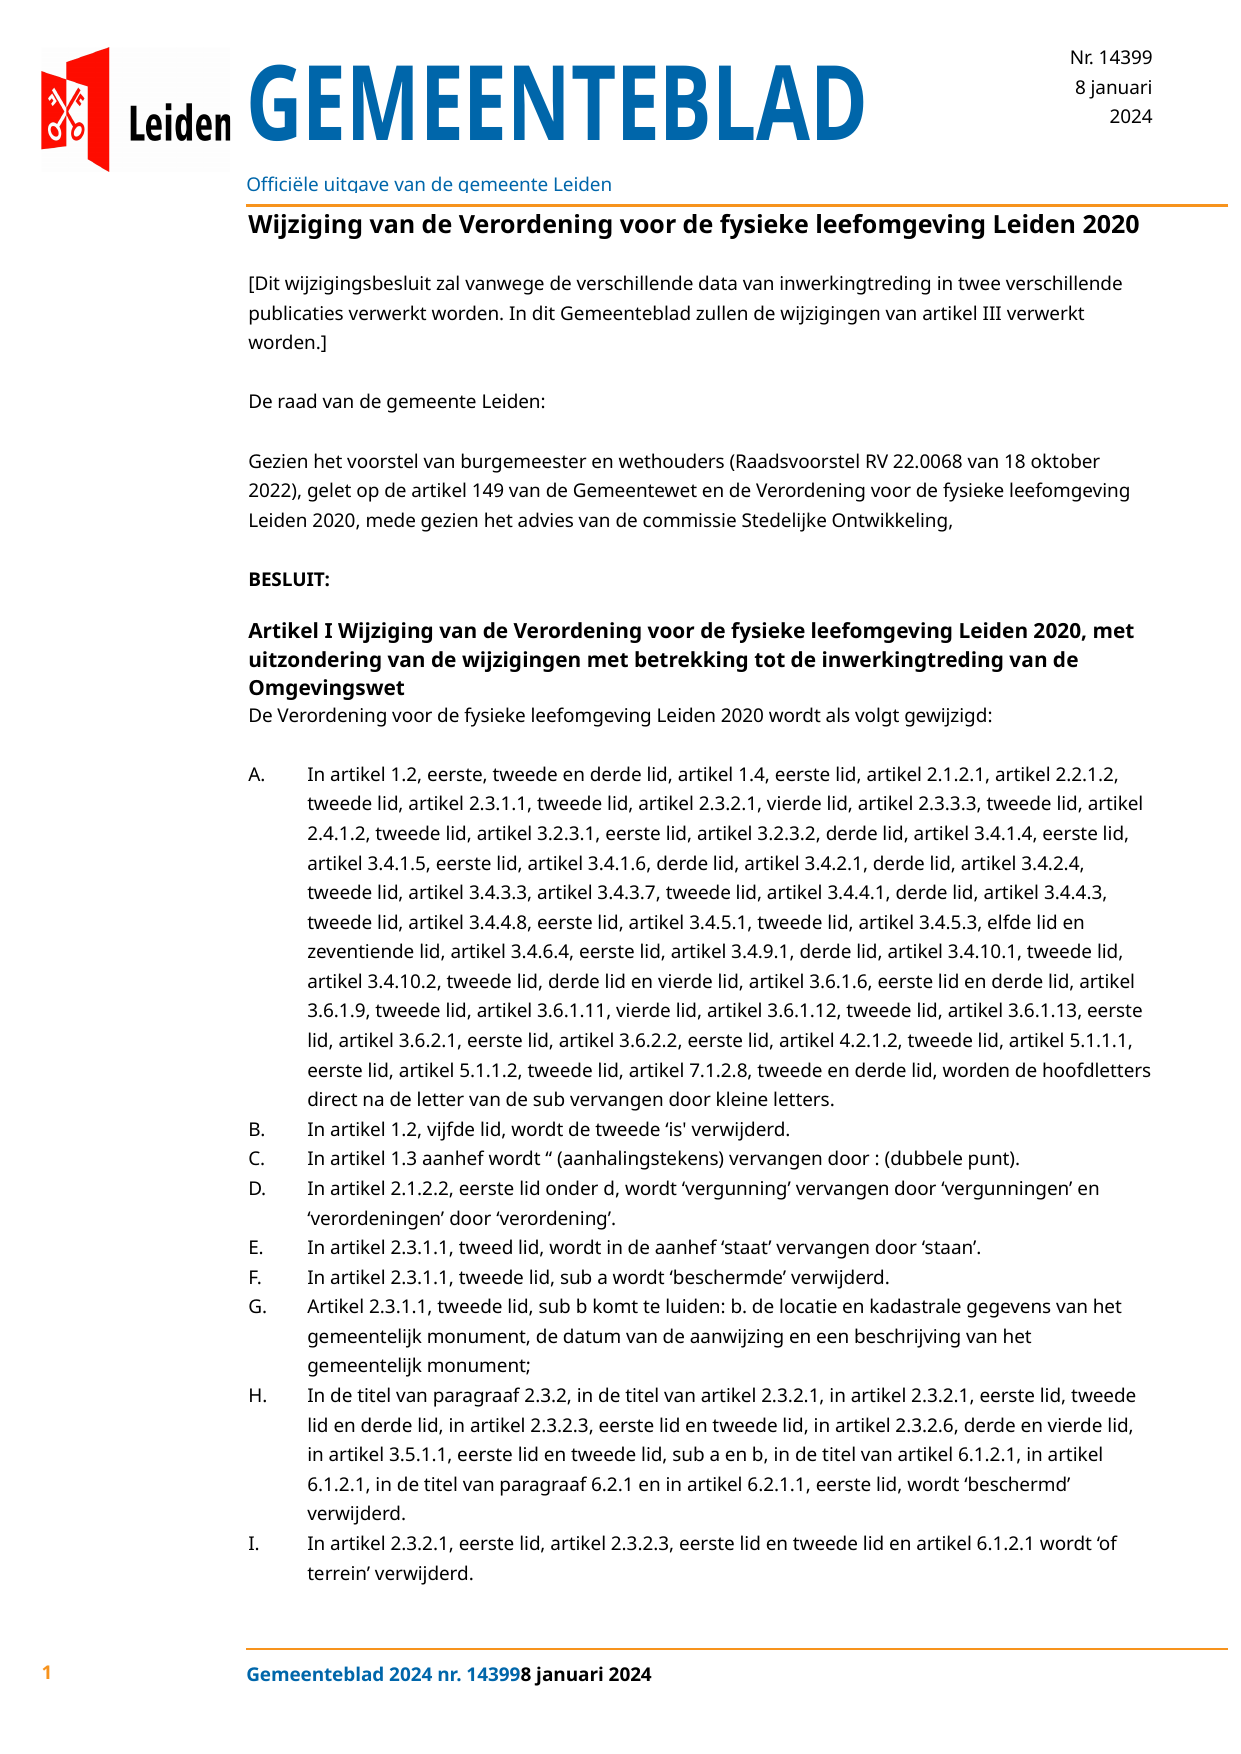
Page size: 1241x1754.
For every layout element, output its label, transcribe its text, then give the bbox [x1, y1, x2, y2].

list In artikel 1.3 aanhef wordt “ (aanhalingstekens) vervangen door : (dubbele punt). [248, 1146, 1152, 1171]
list Artikel 2.3.1.1, tweede lid, sub b komt te luiden: b. de locatie en kadastrale gegevens van het gemeentelijk monument, de datum van de aanwijzing en een beschrijving van het gemeentelijk monument; [248, 1293, 1152, 1378]
list In artikel 1.2, eerste, tweede en derde lid, artikel 1.4, eerste lid, artikel 2.1.2.1, artikel 2.2.1.2, tweede lid, artikel 2.3.1.1, tweede lid, artikel 2.3.2.1, vierde lid, artikel 2.3.3.3, tweede lid, artikel 2.4.1.2, tweede lid, artikel 3.2.3.1, eerste lid, artikel 3.2.3.2, derde lid, artikel 3.4.1.4, eerste lid, artikel 3.4.1.5, eerste lid, artikel 3.4.1.6, derde lid, artikel 3.4.2.1, derde lid, artikel 3.4.2.4, tweede lid, artikel 3.4.3.3, artikel 3.4.3.7, tweede lid, artikel 3.4.4.1, derde lid, artikel 3.4.4.3, tweede lid, artikel 3.4.4.8, eerste lid, artikel 3.4.5.1, tweede lid, artikel 3.4.5.3, elfde lid en zeventiende lid, artikel 3.4.6.4, eerste lid, artikel 3.4.9.1, derde lid, artikel 3.4.10.1, tweede lid, artikel 3.4.10.2, tweede lid, derde lid en vierde lid, artikel 3.6.1.6, eerste lid en derde lid, artikel 3.6.1.9, tweede lid, artikel 3.6.1.11, vierde lid, artikel 3.6.1.12, tweede lid, artikel 3.6.1.13, eerste lid, artikel 3.6.2.1, eerste lid, artikel 3.6.2.2, eerste lid, artikel 4.2.1.2, tweede lid, artikel 5.1.1.1, eerste lid, artikel 5.1.1.2, tweede lid, artikel 7.1.2.8, tweede en derde lid, worden de hoofdletters direct na de letter van de sub vervangen door kleine letters. [248, 761, 1152, 1112]
text Gezien het voorstel van burgemeester en wethouders (Raadsvoorstel RV 22.0068 van 18 oktober 2022), gelet op de artikel 149 van de Gemeentewet en de Verordening voor de fysieke leefomgeving Leiden 2020, mede gezien het advies van de commissie Stedelijke Ontwikkeling, [248, 448, 1152, 533]
list In artikel 2.1.2.2, eerste lid onder d, wordt ‘vergunning’ vervangen door ‘vergunningen’ en ‘verordeningen’ door ‘verordening’. [248, 1175, 1152, 1231]
text [Dit wijzigingsbesluit zal vanwege de verschillende data van inwerkingtreding in twee verschillende publicaties verwerkt worden. In dit Gemeenteblad zullen de wijzigingen van artikel III verwerkt worden.] [248, 270, 1152, 355]
list In de titel van paragraaf 2.3.2, in de titel van artikel 2.3.2.1, in artikel 2.3.2.1, eerste lid, tweede lid en derde lid, in artikel 2.3.2.3, eerste lid en tweede lid, in artikel 2.3.2.6, derde en vierde lid, in artikel 3.5.1.1, eerste lid en tweede lid, sub a en b, in de titel van artikel 6.1.2.1, in artikel 6.1.2.1, in de titel van paragraaf 6.2.1 en in artikel 6.2.1.1, eerste lid, wordt ‘beschermd’ verwijderd. [248, 1382, 1152, 1526]
list In artikel 2.3.1.1, tweede lid, sub a wordt ‘beschermde’ verwijderd. [248, 1264, 1152, 1290]
list In artikel 2.3.1.1, tweed lid, wordt in de aanhef ‘staat’ vervangen door ‘staan’. [248, 1234, 1152, 1260]
text Wijziging van de Verordening voor de fysieke leefomgeving Leiden 2020 [248, 207, 1152, 241]
text De raad van de gemeente Leiden: [248, 389, 1152, 414]
text De Verordening voor de fysieke leefomgeving Leiden 2020 wordt als volgt gewijzigd: [248, 702, 1152, 728]
picture [41, 47, 231, 172]
list In artikel 2.3.2.1, eerste lid, artikel 2.3.2.3, eerste lid en tweede lid en artikel 6.1.2.1 wordt ‘of terrein’ verwijderd. [248, 1530, 1152, 1586]
text BESLUIT: [248, 566, 1152, 592]
list In artikel 1.2, vijfde lid, wordt de tweede ‘is' verwijderd. [248, 1116, 1152, 1142]
text Artikel I Wijziging van de Verordening voor de fysieke leefomgeving Leiden 2020, met uitzondering van de wijzigingen met betrekking tot de inwerkingtreding van de Omgevingswet [248, 617, 1152, 702]
